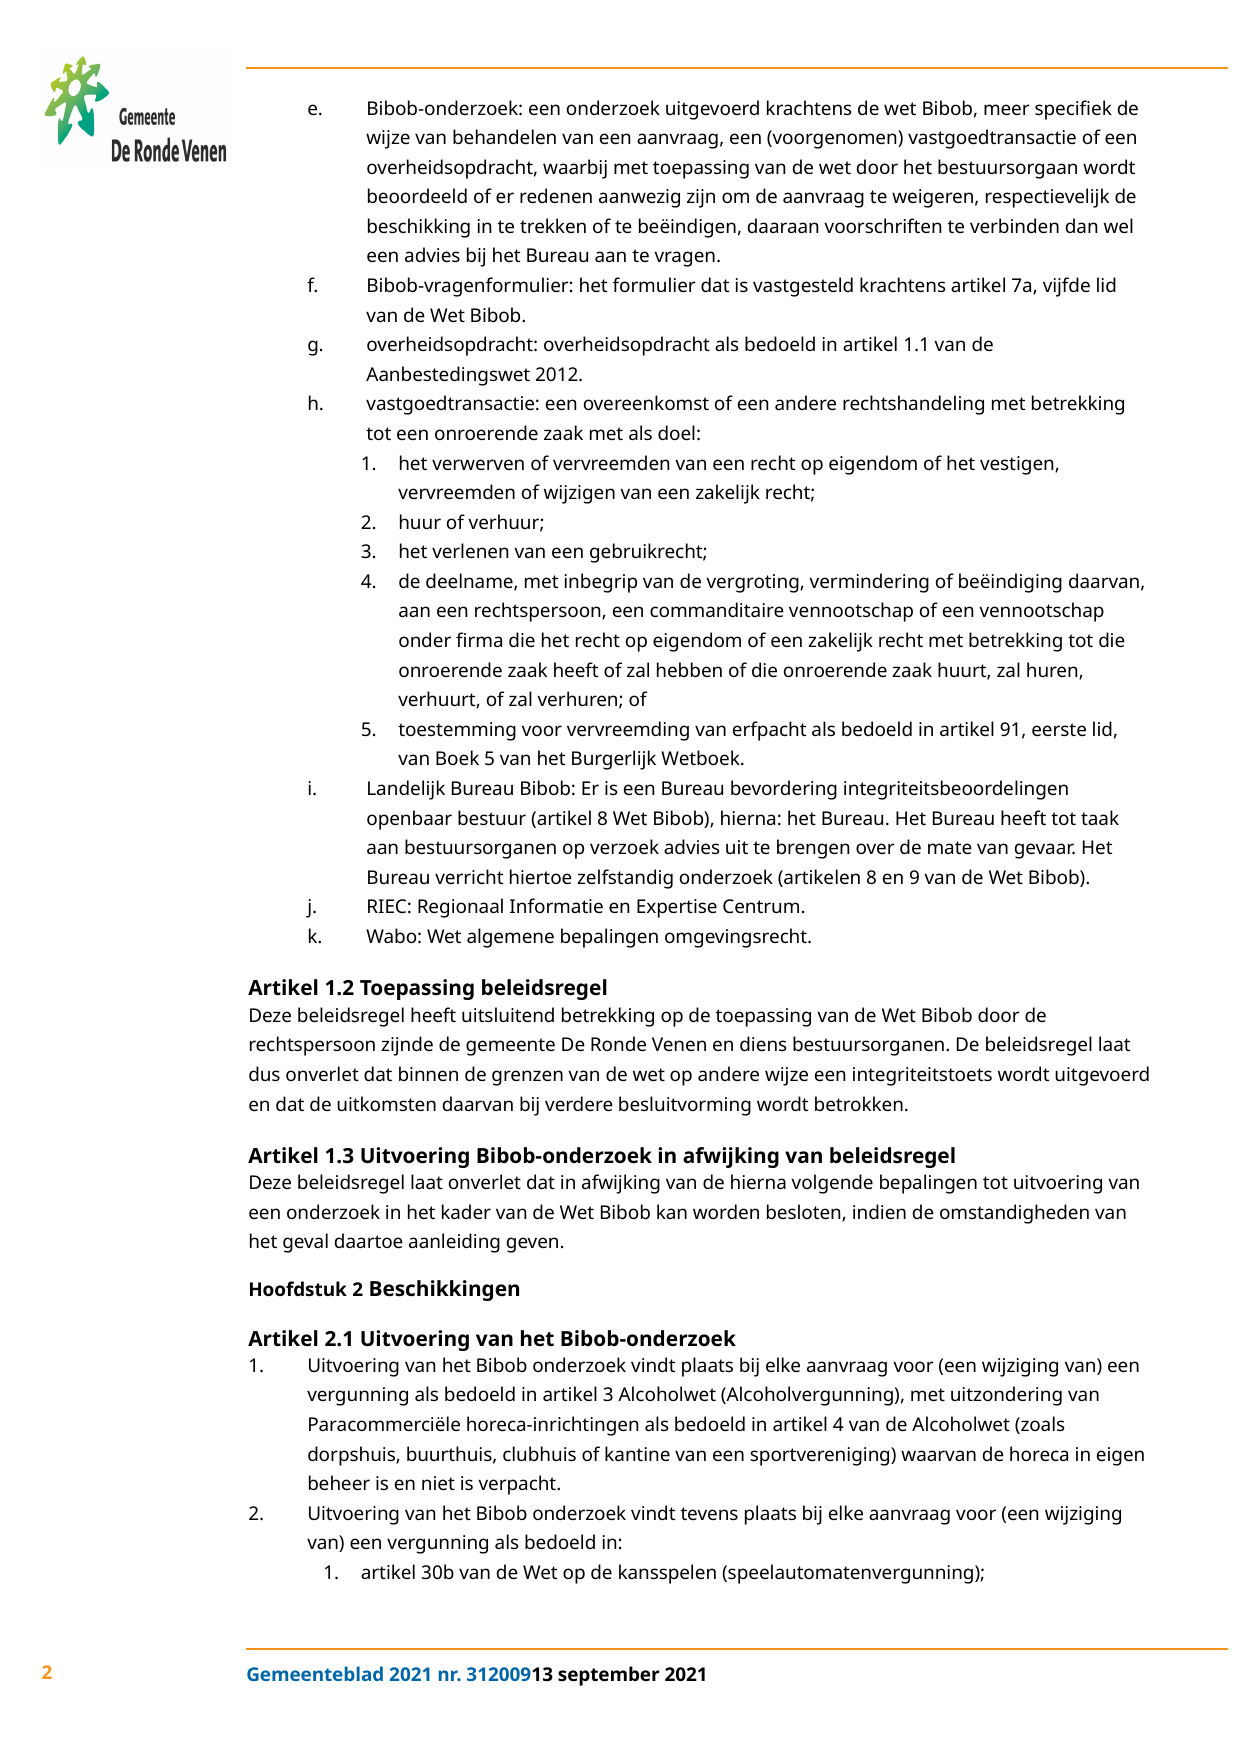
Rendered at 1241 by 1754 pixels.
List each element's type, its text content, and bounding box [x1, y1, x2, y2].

list de deelname, met inbegrip van de vergroting, vermindering of beëindiging daarvan, aan een rechtspersoon, een commanditaire vennootschap of een vennootschap onder firma die het recht op eigendom of een zakelijk recht met betrekking tot die onroerende zaak heeft of zal hebben of die onroerende zaak huurt, zal huren, verhuurt, of zal verhuren; of [361, 568, 1152, 712]
list Uitvoering van het Bibob onderzoek vindt plaats bij elke aanvraag voor (een wijziging van) een vergunning als bedoeld in artikel 3 Alcoholwet (Alcoholvergunning), met uitzondering van Paracommerciële horeca-inrichtingen als bedoeld in artikel 4 van de Alcoholwet (zoals dorpshuis, buurthuis, clubhuis of kantine van een sportvereniging) waarvan de horeca in eigen beheer is en niet is verpacht. [248, 1352, 1152, 1496]
list overheidsopdracht: overheidsopdracht als bedoeld in artikel 1.1 van de Aanbestedingswet 2012. [307, 331, 1152, 387]
list Landelijk Bureau Bibob: Er is een Bureau bevordering integriteitsbeoordelingen openbaar bestuur (artikel 8 Wet Bibob), hierna: het Bureau. Het Bureau heeft tot taak aan bestuursorganen op verzoek advies uit te brengen over de mate van gevaar. Het Bureau verricht hiertoe zelfstandig onderzoek (artikelen 8 en 9 van de Wet Bibob). [307, 775, 1152, 890]
list vastgoedtransactie: een overeenkomst of een andere rechtshandeling met betrekking tot een onroerende zaak met als doel: [307, 391, 1152, 446]
list Bibob-vragenformulier: het formulier dat is vastgesteld krachtens artikel 7a, vijfde lid van de Wet Bibob. [307, 272, 1152, 328]
list Wabo: Wet algemene bepalingen omgevingsrecht. [307, 923, 1152, 949]
list toestemming voor vervreemding van erfpacht als bedoeld in artikel 91, eerste lid, van Boek 5 van het Burgerlijk Wetboek. [361, 716, 1152, 771]
list RIEC: Regionaal Informatie en Expertise Centrum. [307, 893, 1152, 919]
list Bibob-onderzoek: een onderzoek uitgevoerd krachtens de wet Bibob, meer specifiek de wijze van behandelen van een aanvraag, een (voorgenomen) vastgoedtransactie of een overheidsopdracht, waarbij met toepassing van de wet door het bestuursorgaan wordt beoordeeld of er redenen aanwezig zijn om de aanvraag te weigeren, respectievelijk de beschikking in te trekken of te beëindigen, daaraan voorschriften te verbinden dan wel een advies bij het Bureau aan te vragen. [307, 95, 1152, 268]
text Artikel 2.1 Uitvoering van het Bibob-onderzoek [248, 1324, 1152, 1352]
text Deze beleidsregel laat onverlet dat in afwijking van de hierna volgende bepalingen tot uitvoering van een onderzoek in het kader van de Wet Bibob kan worden besloten, indien de omstandigheden van het geval daartoe aanleiding geven. [248, 1169, 1152, 1254]
text Deze beleidsregel heeft uitsluitend betrekking op de toepassing van de Wet Bibob door de rechtspersoon zijnde de gemeente De Ronde Venen en diens bestuursorganen. De beleidsregel laat dus onverlet dat binnen de grenzen van de wet op andere wijze een integriteitstoets wordt uitgevoerd en dat de uitkomsten daarvan bij verdere besluitvorming wordt betrokken. [248, 1002, 1152, 1116]
list het verwerven of vervreemden van een recht op eigendom of het vestigen, vervreemden of wijzigen van een zakelijk recht; [361, 450, 1152, 505]
list huur of verhuur; [361, 509, 1152, 535]
text Artikel 1.2 Toepassing beleidsregel [248, 973, 1152, 1002]
picture [41, 47, 231, 172]
list het verlenen van een gebruikrecht; [361, 538, 1152, 564]
text Hoofdstuk 2 Beschikkingen [248, 1274, 1152, 1303]
text Artikel 1.3 Uitvoering Bibob-onderzoek in afwijking van beleidsregel [248, 1141, 1152, 1169]
list artikel 30b van de Wet op de kansspelen (speelautomatenvergunning); [323, 1559, 1152, 1585]
list Uitvoering van het Bibob onderzoek vindt tevens plaats bij elke aanvraag voor (een wijziging van) een vergunning als bedoeld in: [248, 1500, 1152, 1555]
